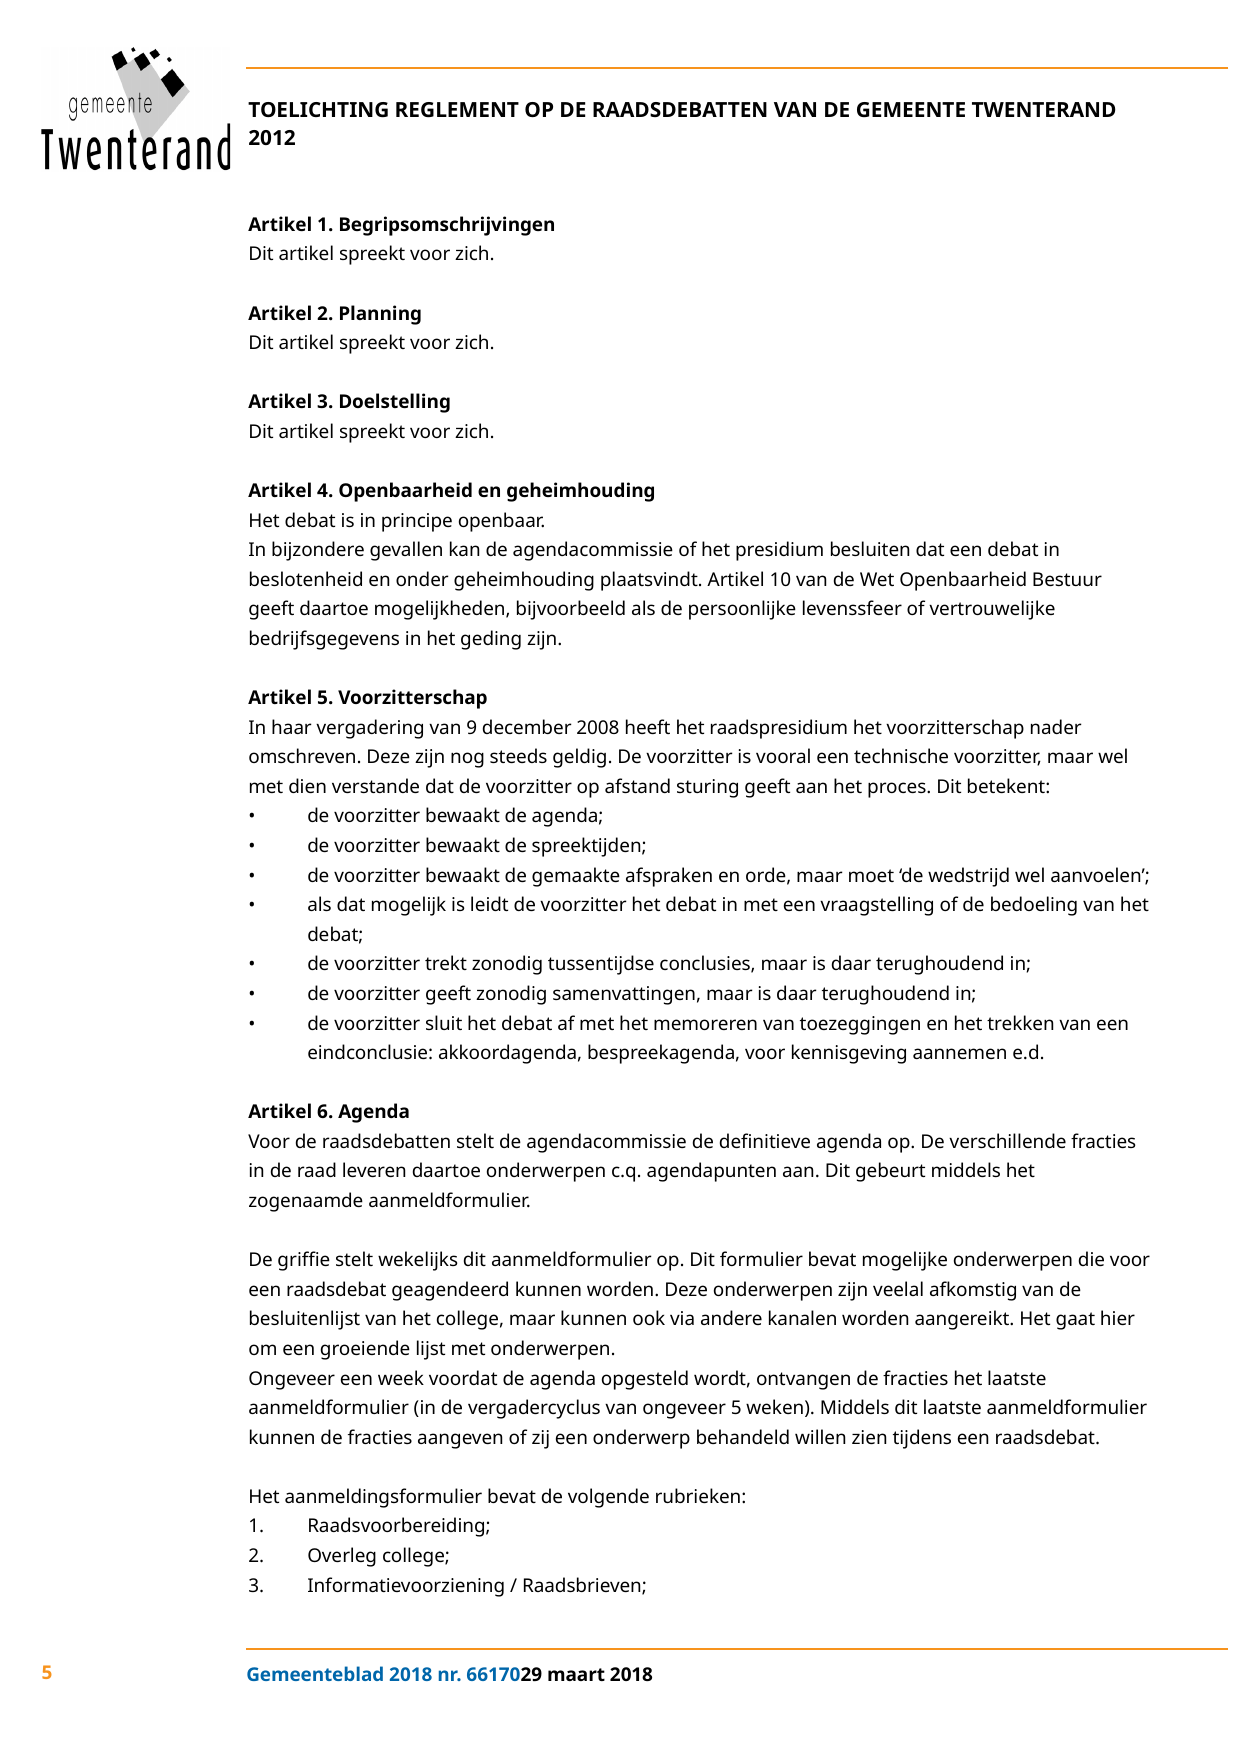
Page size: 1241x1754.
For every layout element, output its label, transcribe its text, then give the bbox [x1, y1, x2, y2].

list als dat mogelijk is leidt de voorzitter het debat in met een vraagstelling of de bedoeling van het debat; [248, 891, 1152, 947]
text Dit artikel spreekt voor zich. [248, 241, 1152, 266]
text Artikel 4. Openbaarheid en geheimhouding [248, 477, 1152, 503]
list de voorzitter bewaakt de agenda; [248, 803, 1152, 828]
text Artikel 6. Agenda [248, 1098, 1152, 1124]
list de voorzitter sluit het debat af met het memoreren van toezeggingen en het trekken van een eindconclusie: akkoordagenda, bespreekagenda, voor kennisgeving aannemen e.d. [248, 1010, 1152, 1065]
text Dit artikel spreekt voor zich. [248, 418, 1152, 444]
text Het aanmeldingsformulier bevat de volgende rubrieken: [248, 1483, 1152, 1509]
text Dit artikel spreekt voor zich. [248, 329, 1152, 355]
text TOELICHTING REGLEMENT OP DE RAADSDEBATTEN VAN DE GEMEENTE TWENTERAND 2012 [248, 95, 1152, 152]
text Ongeveer een week voordat de agenda opgesteld wordt, ontvangen de fracties het laatste aanmeldformulier (in de vergadercyclus van ongeveer 5 weken). Middels dit laatste aanmeldformulier kunnen de fracties aangeven of zij een onderwerp behandeld willen zien tijdens een raadsdebat. [248, 1365, 1152, 1449]
list Overleg college; [248, 1542, 1152, 1568]
text Artikel 5. Voorzitterschap [248, 684, 1152, 710]
list de voorzitter bewaakt de spreektijden; [248, 832, 1152, 858]
list de voorzitter geeft zonodig samenvattingen, maar is daar terughoudend in; [248, 980, 1152, 1006]
text Het debat is in principe openbaar. [248, 507, 1152, 532]
text Artikel 3. Doelstelling [248, 388, 1152, 414]
list Informatievoorziening / Raadsbrieven; [248, 1572, 1152, 1597]
text Artikel 2. Planning [248, 300, 1152, 325]
text In haar vergadering van 9 december 2008 heeft het raadspresidium het voorzitterschap nader omschreven. Deze zijn nog steeds geldig. De voorzitter is vooral een technische voorzitter, maar wel met dien verstande dat de voorzitter op afstand sturing geeft aan het proces. Dit betekent: [248, 714, 1152, 799]
picture [41, 47, 231, 172]
list Raadsvoorbereiding; [248, 1513, 1152, 1538]
text Voor de raadsdebatten stelt de agendacommissie de definitieve agenda op. De verschillende fracties in de raad leveren daartoe onderwerpen c.q. agendapunten aan. Dit gebeurt middels het zogenaamde aanmeldformulier. [248, 1128, 1152, 1213]
text Artikel 1. Begripsomschrijvingen [248, 211, 1152, 237]
list de voorzitter bewaakt de gemaakte afspraken en orde, maar moet ‘de wedstrijd wel aanvoelen’; [248, 862, 1152, 887]
text In bijzondere gevallen kan de agendacommissie of het presidium besluiten dat een debat in beslotenheid en onder geheimhouding plaatsvindt. Artikel 10 van de Wet Openbaarheid Bestuur geeft daartoe mogelijkheden, bijvoorbeeld als de persoonlijke levenssfeer of vertrouwelijke bedrijfsgegevens in het geding zijn. [248, 536, 1152, 651]
list de voorzitter trekt zonodig tussentijdse conclusies, maar is daar terughoudend in; [248, 951, 1152, 976]
text De griffie stelt wekelijks dit aanmeldformulier op. Dit formulier bevat mogelijke onderwerpen die voor een raadsdebat geagendeerd kunnen worden. Deze onderwerpen zijn veelal afkomstig van de besluitenlijst van het college, maar kunnen ook via andere kanalen worden aangereikt. Het gaat hier om een groeiende lijst met onderwerpen. [248, 1246, 1152, 1361]
